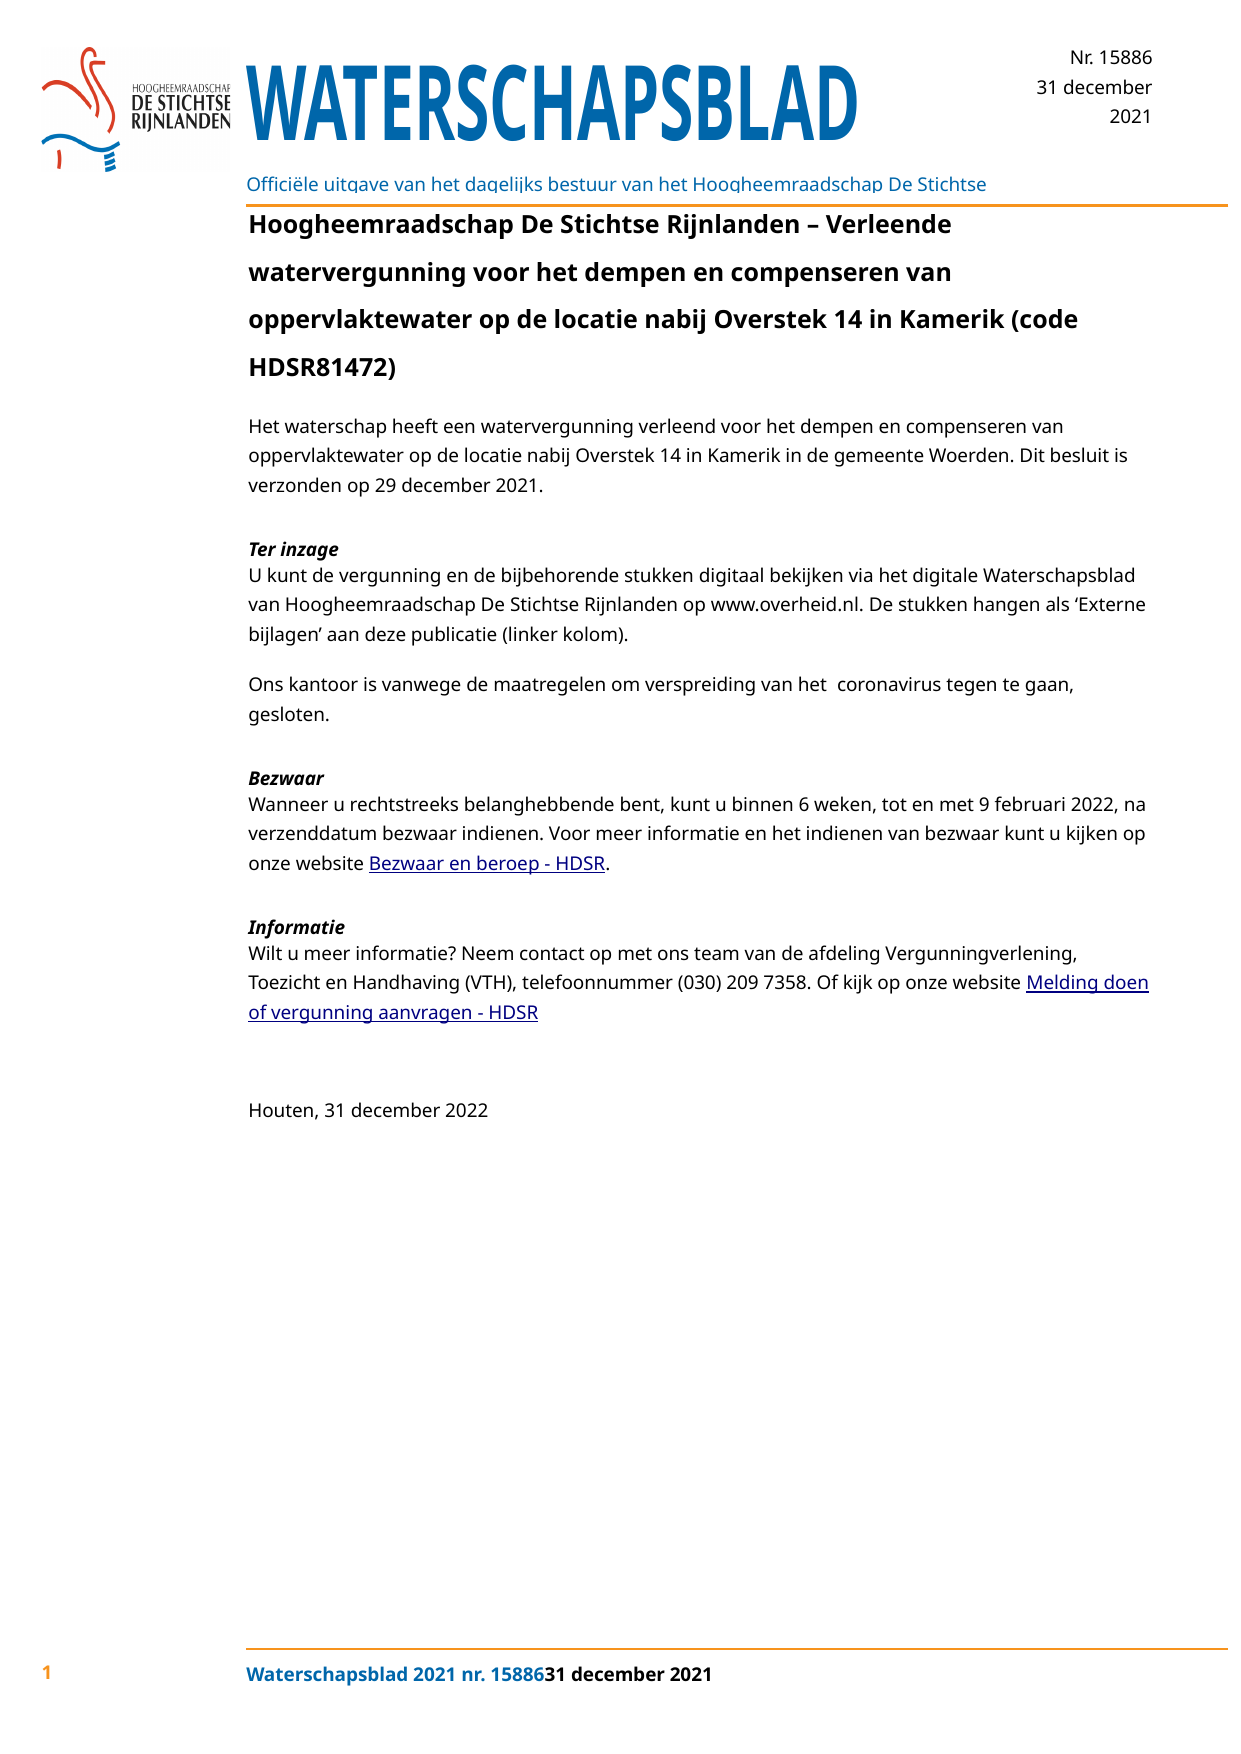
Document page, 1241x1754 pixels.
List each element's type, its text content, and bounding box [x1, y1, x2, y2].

text Wilt u meer informatie? Neem contact op met ons team van de afdeling Vergunningverlening, Toezicht en Handhaving (VTH), telefoonnummer (030) 209 7358. Of kijk op onze website Melding doen of vergunning aanvragen - HDSR [248, 940, 1152, 1024]
text Ter inzage [248, 536, 1152, 562]
text Hoogheemraadschap De Stichtse Rijnlanden – Verleende watervergunning voor het dempen en compenseren van oppervlaktewater op de locatie nabij Overstek 14 in Kamerik (code HDSR81472) [248, 207, 1152, 384]
text Ons kantoor is vanwege de maatregelen om verspreiding van het coronavirus tegen te gaan, gesloten. [248, 672, 1152, 727]
text Houten, 31 december 2022 [248, 1097, 1152, 1123]
text Bezwaar [248, 765, 1152, 791]
text U kunt de vergunning en de bijbehorende stukken digitaal bekijken via het digitale Waterschapsblad van Hoogheemraadschap De Stichtse Rijnlanden op www.overheid.nl. De stukken hangen als ‘Externe bijlagen’ aan deze publicatie (linker kolom). [248, 562, 1152, 647]
picture [41, 47, 231, 172]
text Het waterschap heeft een watervergunning verleend voor het dempen en compenseren van oppervlaktewater op de locatie nabij Overstek 14 in Kamerik in de gemeente Woerden. Dit besluit is verzonden op 29 december 2021. [248, 413, 1152, 498]
text Informatie [248, 914, 1152, 940]
text Wanneer u rechtstreeks belanghebbende bent, kunt u binnen 6 weken, tot en met 9 februari 2022, na verzenddatum bezwaar indienen. Voor meer informatie en het indienen van bezwaar kunt u kijken op onze website Bezwaar en beroep - HDSR. [248, 791, 1152, 876]
